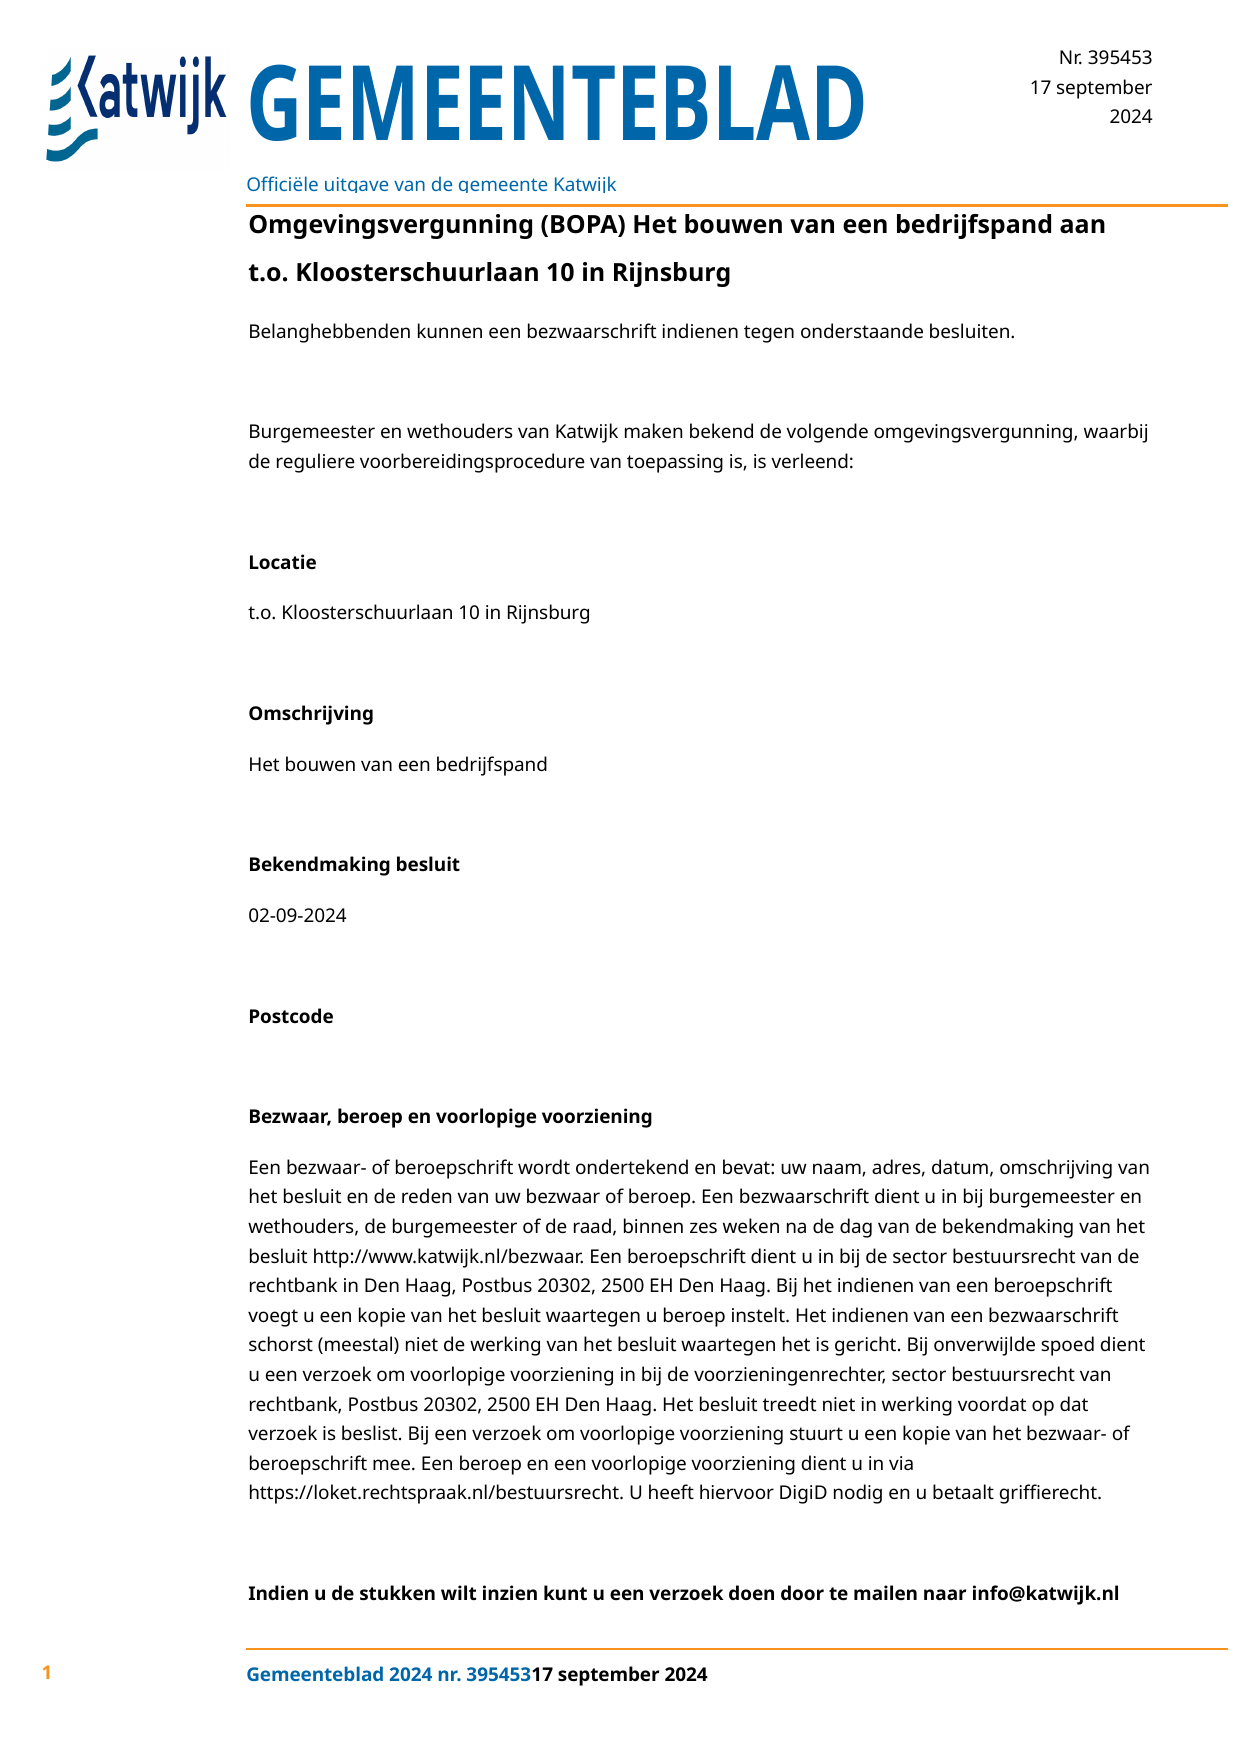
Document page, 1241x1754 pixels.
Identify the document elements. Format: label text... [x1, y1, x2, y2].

text Burgemeester en wethouders van Katwijk maken bekend de volgende omgevingsvergunning, waarbij de reguliere voorbereidingsprocedure van toepassing is, is verleend: [248, 419, 1152, 474]
text Een bezwaar- of beroepschrift wordt ondertekend en bevat: uw naam, adres, datum, omschrijving van het besluit en de reden van uw bezwaar of beroep. Een bezwaarschrift dient u in bij burgemeester en wethouders, de burgemeester of de raad, binnen zes weken na de dag van de bekendmaking van het besluit http://www.katwijk.nl/bezwaar. Een beroepschrift dient u in bij de sector bestuursrecht van de rechtbank in Den Haag, Postbus 20302, 2500 EH Den Haag. Bij het indienen van een beroepschrift voegt u een kopie van het besluit waartegen u beroep instelt. Het indienen van een bezwaarschrift schorst (meestal) niet de werking van het besluit waartegen het is gericht. Bij onverwijlde spoed dient u een verzoek om voorlopige voorziening in bij de voorzieningenrechter, sector bestuursrecht van rechtbank, Postbus 20302, 2500 EH Den Haag. Het besluit treedt niet in werking voordat op dat verzoek is beslist. Bij een verzoek om voorlopige voorziening stuurt u een kopie van het bezwaar- of beroepschrift mee. Een beroep en een voorlopige voorziening dient u in via https://loket.rechtspraak.nl/bestuursrecht. U heeft hiervoor DigiD nodig en u betaalt griffierecht. [248, 1154, 1152, 1505]
text Belanghebbenden kunnen een bezwaarschrift indienen tegen onderstaande besluiten. [248, 318, 1152, 344]
text Het bouwen van een bedrijfspand [248, 751, 1152, 777]
text Indien u de stukken wilt inzien kunt u een verzoek doen door te mailen naar info@katwijk.nl [248, 1580, 1152, 1606]
text Postcode [248, 1003, 1152, 1029]
text t.o. Kloosterschuurlaan 10 in Rijnsburg [248, 599, 1152, 625]
text Bekendmaking besluit [248, 852, 1152, 877]
text Omschrijving [248, 700, 1152, 726]
text Locatie [248, 549, 1152, 575]
text 02-09-2024 [248, 902, 1152, 928]
picture [41, 47, 231, 172]
text Omgevingsvergunning (BOPA) Het bouwen van een bedrijfspand aan t.o. Kloosterschuurlaan 10 in Rijnsburg [248, 207, 1152, 288]
text Bezwaar, beroep en voorlopige voorziening [248, 1104, 1152, 1129]
